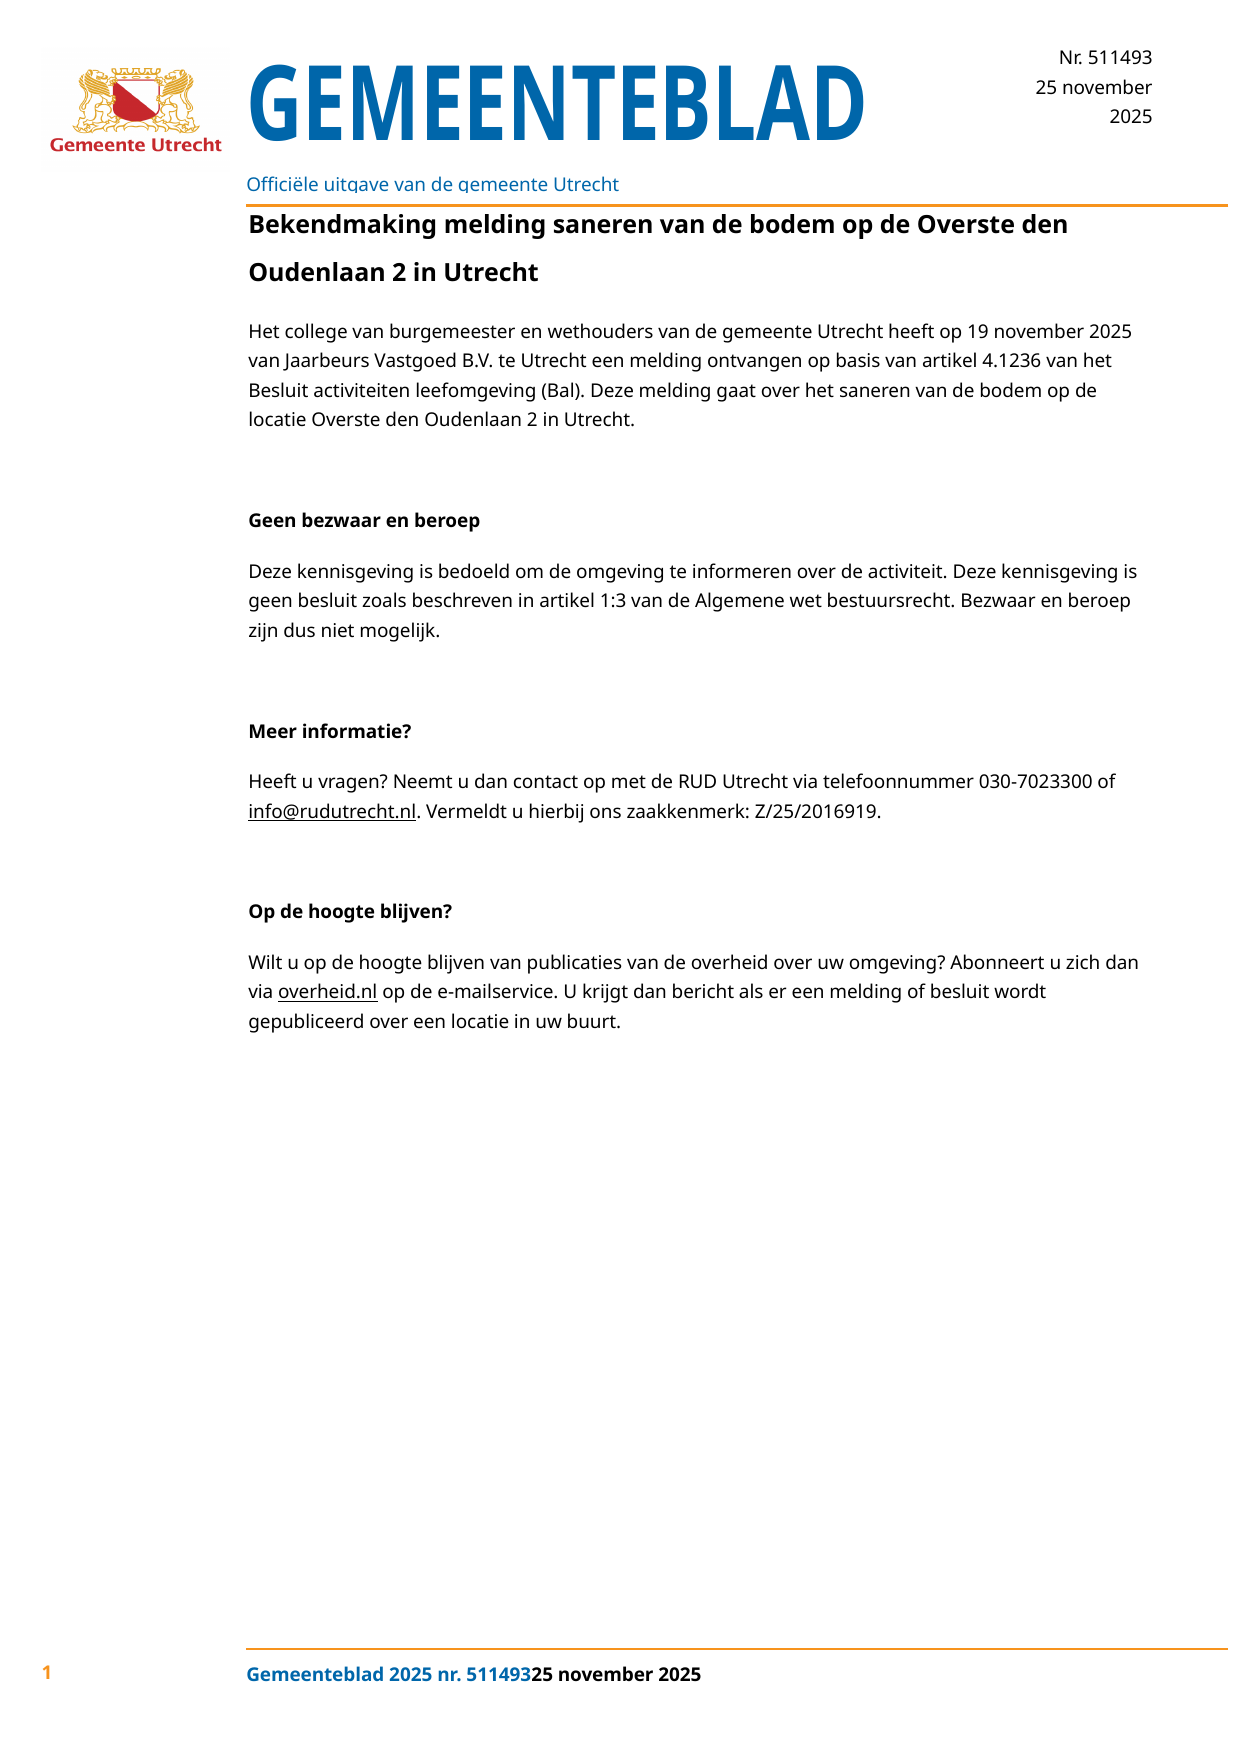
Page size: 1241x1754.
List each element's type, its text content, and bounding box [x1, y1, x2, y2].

text Heeft u vragen? Neemt u dan contact op met de RUD Utrecht via telefoonnummer 030-7023300 of info@rudutrecht.nl. Vermeldt u hierbij ons zaakkenmerk: Z/25/2016919. [248, 768, 1152, 824]
text Het college van burgemeester en wethouders van de gemeente Utrecht heeft op 19 november 2025 van Jaarbeurs Vastgoed B.V. te Utrecht een melding ontvangen op basis van artikel 4.1236 van het Besluit activiteiten leefomgeving (Bal). Deze melding gaat over het saneren van de bodem op de locatie Overste den Oudenlaan 2 in Utrecht. [248, 318, 1152, 432]
text Op de hoogte blijven? [248, 899, 1152, 924]
text Geen bezwaar en beroep [248, 507, 1152, 533]
picture [41, 47, 231, 172]
text Bekendmaking melding saneren van de bodem op de Overste den Oudenlaan 2 in Utrecht [248, 207, 1152, 288]
text Meer informatie? [248, 718, 1152, 744]
text Deze kennisgeving is bedoeld om de omgeving te informeren over de activiteit. Deze kennisgeving is geen besluit zoals beschreven in artikel 1:3 van de Algemene wet bestuursrecht. Bezwaar en beroep zijn dus niet mogelijk. [248, 558, 1152, 643]
text Wilt u op de hoogte blijven van publicaties van de overheid over uw omgeving? Abonneert u zich dan via overheid.nl op de e-mailservice. U krijgt dan bericht als er een melding of besluit wordt gepubliceerd over een locatie in uw buurt. [248, 949, 1152, 1034]
